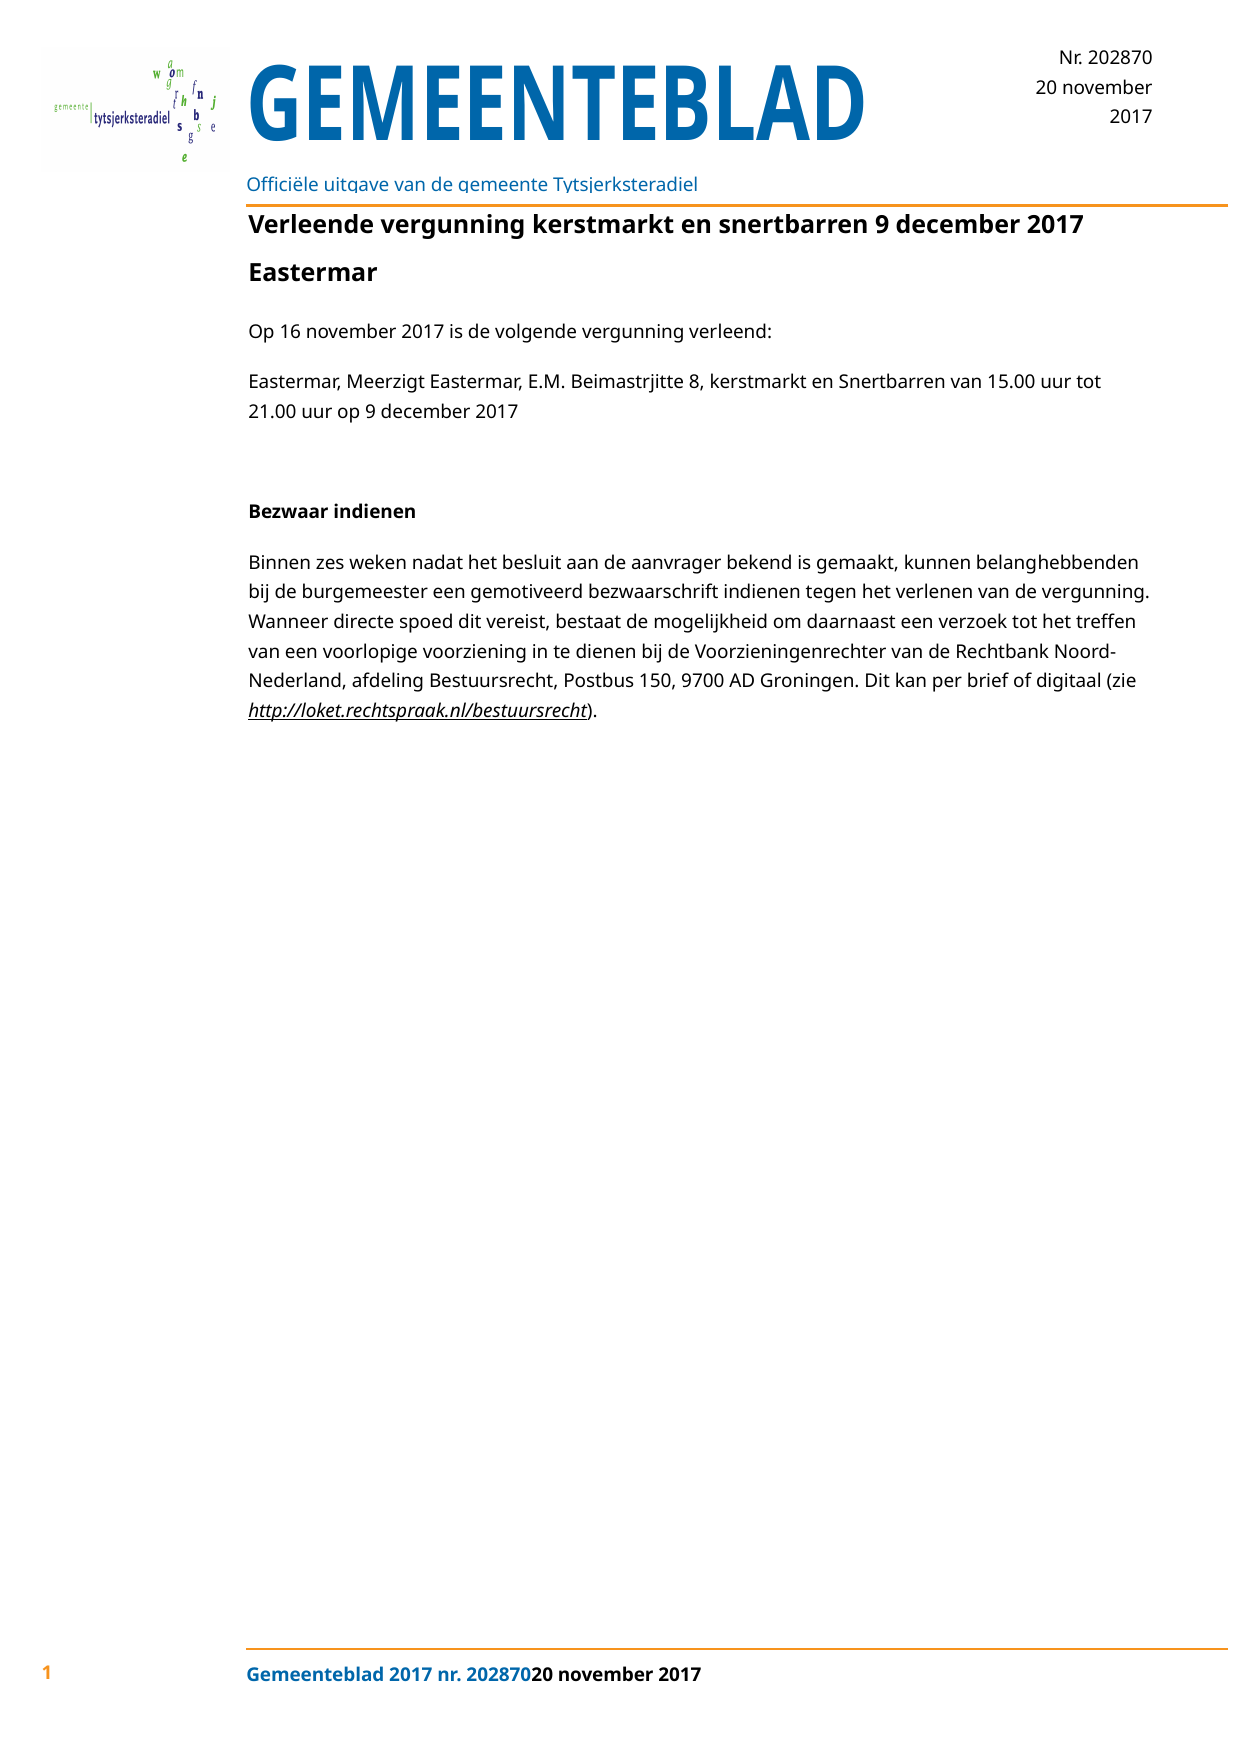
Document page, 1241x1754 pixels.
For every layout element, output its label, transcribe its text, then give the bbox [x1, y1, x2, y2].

text Op 16 november 2017 is de volgende vergunning ver­leend: [248, 318, 1152, 344]
picture [41, 47, 231, 172]
text Binnen zes weken nadat het besluit aan de aanvrager bekend is gemaakt, kunnen belang­hebbenden bij de burgemeester een gemotiveerd bezwaarschrift indienen tegen het verlenen van de ver­gunning. Wanneer directe spoed dit vereist, bestaat de mogelijkheid om daarnaast een verzoek tot het treffen van een voorlopige voorziening in te dienen bij de Voorzieningenrechter van de Rechtbank Noord-Nederland, afdeling Bestuursrecht, Postbus 150, 9700 AD Groningen. Dit kan per brief of digitaal (zie http://loket.rechtspraak.nl/bestuursrecht). [248, 549, 1152, 723]
text Bezwaar indienen [248, 499, 1152, 524]
text Verleende vergunning kerstmarkt en snertbarren 9 december 2017 Eastermar [248, 207, 1152, 288]
text Eastermar, Meerzigt Eastermar, E.M. Beimastrjitte 8, kerstmarkt en Snertbarren van 15.00 uur tot 21.00 uur op 9 december 2017 [248, 368, 1152, 424]
